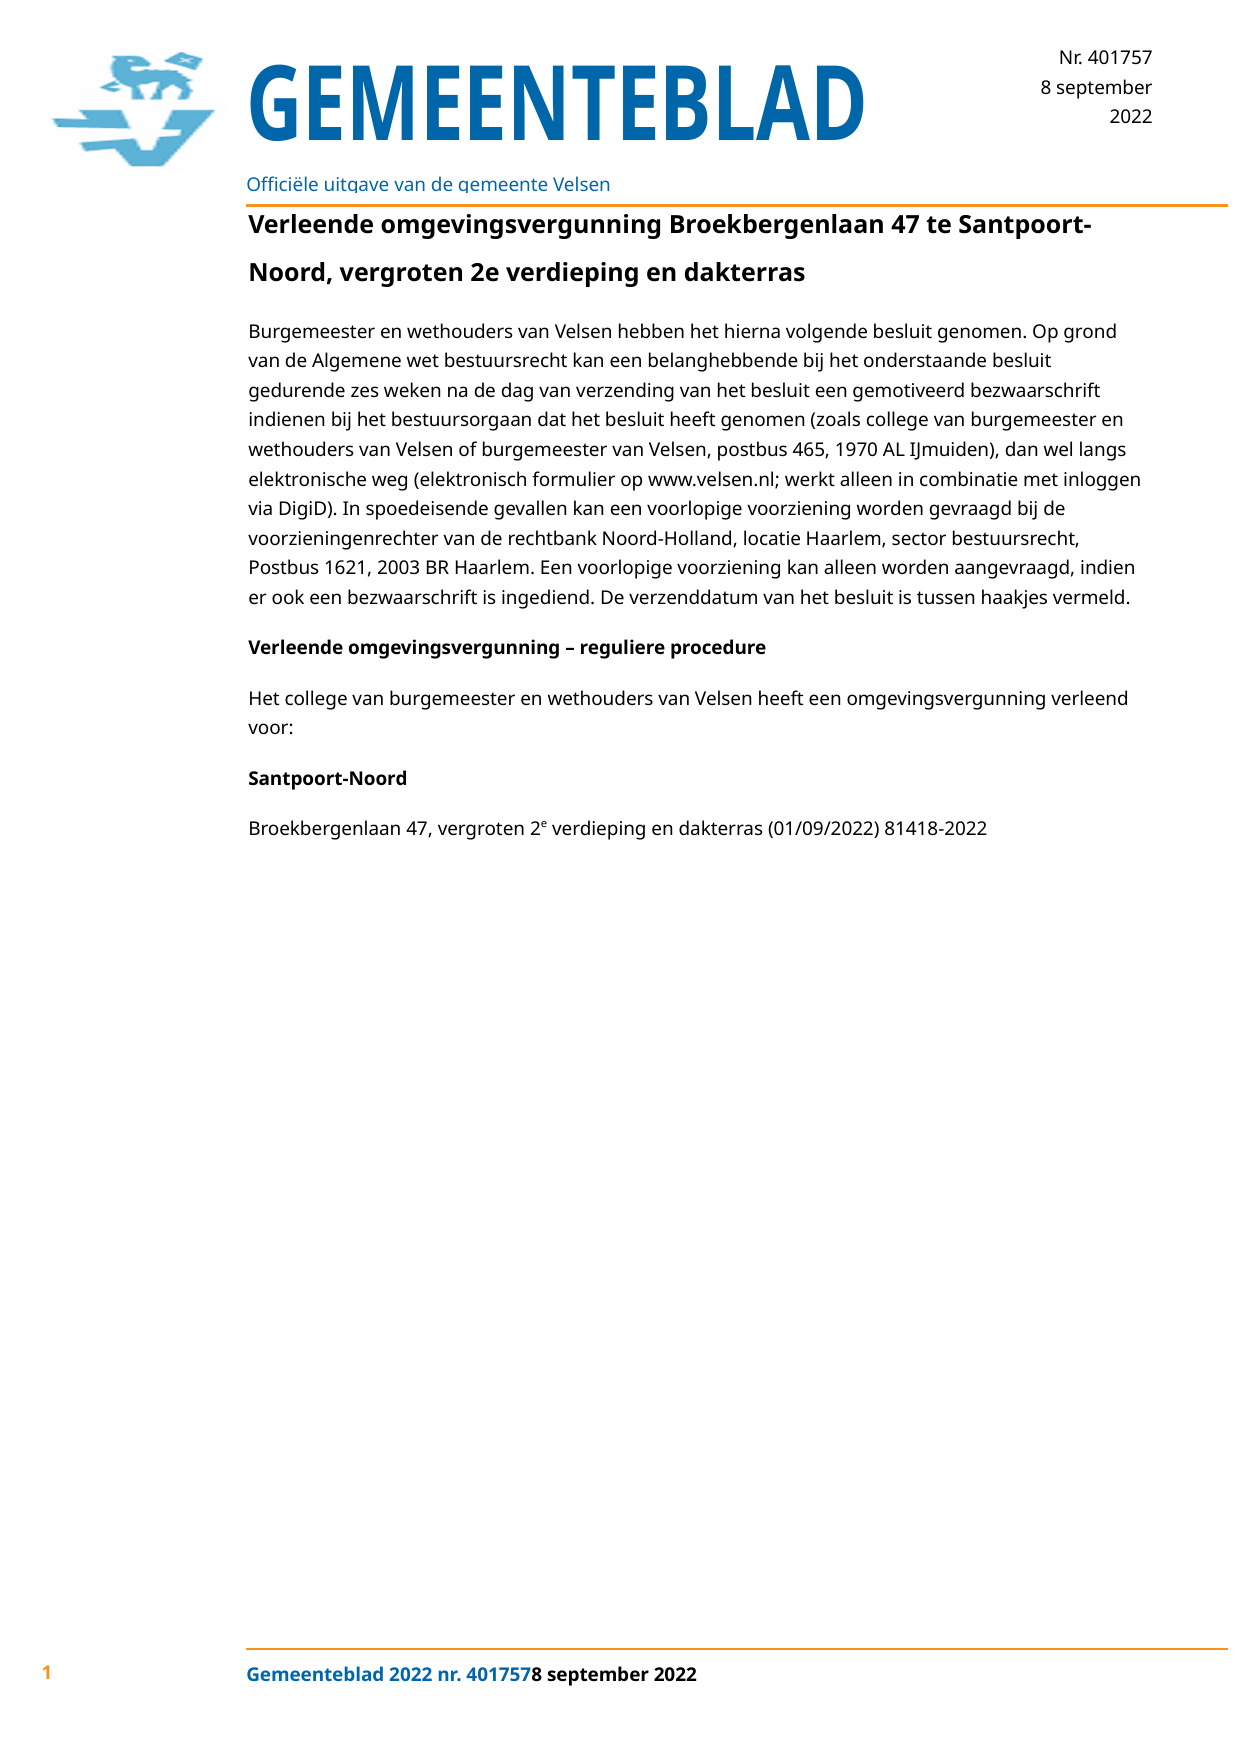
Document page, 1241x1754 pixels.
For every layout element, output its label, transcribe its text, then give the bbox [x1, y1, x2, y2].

text Verleende omgevingsvergunning Broekbergenlaan 47 te Santpoort-Noord, vergroten 2e verdieping en dakterras [248, 207, 1152, 288]
text Santpoort-Noord [248, 765, 1152, 791]
text Verleende omgevingsvergunning – reguliere procedure [248, 634, 1152, 660]
text Het college van burgemeester en wethouders van Velsen heeft een omgevingsvergunning verleend voor: [248, 685, 1152, 740]
picture [41, 47, 231, 172]
text Broekbergenlaan 47, vergroten 2e verdieping en dakterras (01/09/2022) 81418-2022 [248, 815, 1152, 841]
text Burgemeester en wethouders van Velsen hebben het hierna volgende besluit genomen. Op grond van de Algemene wet bestuursrecht kan een belanghebbende bij het onderstaande besluit gedurende zes weken na de dag van verzending van het besluit een gemotiveerd bezwaarschrift indienen bij het bestuursorgaan dat het besluit heeft genomen (zoals college van burgemeester en wethouders van Velsen of burgemeester van Velsen, postbus 465, 1970 AL IJmuiden), dan wel langs elektronische weg (elektronisch formulier op www.velsen.nl; werkt alleen in combinatie met inloggen via DigiD). In spoedeisende gevallen kan een voorlopige voorziening worden gevraagd bij de voorzieningenrechter van de rechtbank Noord-Holland, locatie Haarlem, sector bestuursrecht, Postbus 1621, 2003 BR Haarlem. Een voorlopige voorziening kan alleen worden aangevraagd, indien er ook een bezwaarschrift is ingediend. De verzenddatum van het besluit is tussen haakjes vermeld. [248, 318, 1152, 610]
